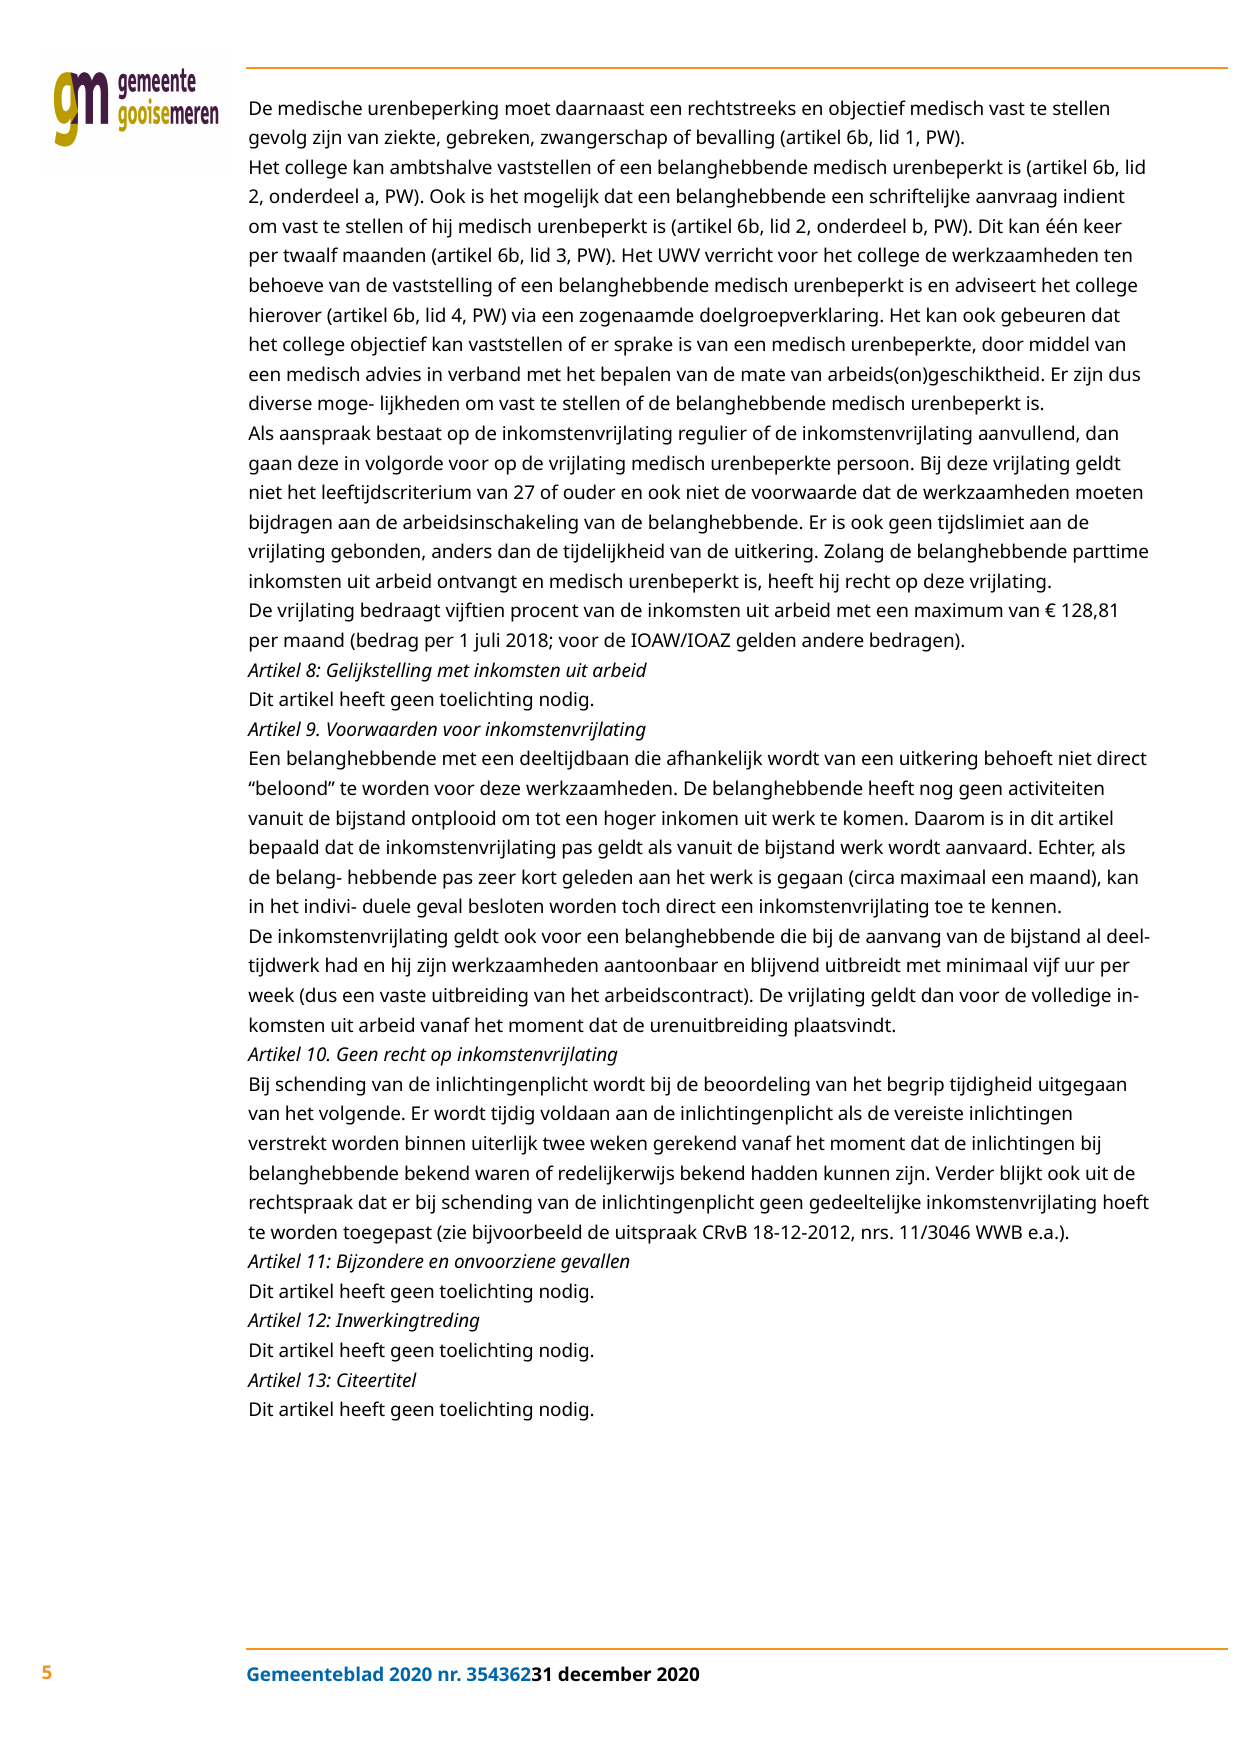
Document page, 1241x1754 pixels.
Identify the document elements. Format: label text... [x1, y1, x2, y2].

text Een belanghebbende met een deeltijdbaan die afhankelijk wordt van een uitkering behoeft niet direct “beloond” te worden voor deze werkzaamheden. De belanghebbende heeft nog geen activiteiten vanuit de bijstand ontplooid om tot een hoger inkomen uit werk te komen. Daarom is in dit artikel bepaald dat de inkomstenvrijlating pas geldt als vanuit de bijstand werk wordt aanvaard. Echter, als de belang- hebbende pas zeer kort geleden aan het werk is gegaan (circa maximaal een maand), kan in het indivi- duele geval besloten worden toch direct een inkomstenvrijlating toe te kennen. [248, 746, 1152, 919]
text De inkomstenvrijlating geldt ook voor een belanghebbende die bij de aanvang van de bijstand al deel- tijdwerk had en hij zijn werkzaamheden aantoonbaar en blijvend uitbreidt met minimaal vijf uur per week (dus een vaste uitbreiding van het arbeidscontract). De vrijlating geldt dan voor de volledige in- komsten uit arbeid vanaf het moment dat de urenuitbreiding plaatsvindt. [248, 923, 1152, 1038]
text Artikel 13: Citeertitel [248, 1367, 1152, 1393]
text Artikel 12: Inwerkingtreding [248, 1308, 1152, 1333]
text Het college kan ambtshalve vaststellen of een belanghebbende medisch urenbeperkt is (artikel 6b, lid 2, onderdeel a, PW). Ook is het mogelijk dat een belanghebbende een schriftelijke aanvraag indient om vast te stellen of hij medisch urenbeperkt is (artikel 6b, lid 2, onderdeel b, PW). Dit kan één keer per twaalf maanden (artikel 6b, lid 3, PW). Het UWV verricht voor het college de werkzaamheden ten behoeve van de vaststelling of een belanghebbende medisch urenbeperkt is en adviseert het college hierover (artikel 6b, lid 4, PW) via een zogenaamde doelgroepverklaring. Het kan ook gebeuren dat het college objectief kan vaststellen of er sprake is van een medisch urenbeperkte, door middel van een medisch advies in verband met het bepalen van de mate van arbeids(on)geschiktheid. Er zijn dus diverse moge- lijkheden om vast te stellen of de belanghebbende medisch urenbeperkt is. [248, 154, 1152, 416]
text Als aanspraak bestaat op de inkomstenvrijlating regulier of de inkomstenvrijlating aanvullend, dan gaan deze in volgorde voor op de vrijlating medisch urenbeperkte persoon. Bij deze vrijlating geldt niet het leeftijdscriterium van 27 of ouder en ook niet de voorwaarde dat de werkzaamheden moeten bijdragen aan de arbeidsinschakeling van de belanghebbende. Er is ook geen tijdslimiet aan de vrijlating gebonden, anders dan de tijdelijkheid van de uitkering. Zolang de belanghebbende parttime inkomsten uit arbeid ontvangt en medisch urenbeperkt is, heeft hij recht op deze vrijlating. [248, 420, 1152, 594]
text Artikel 8: Gelijkstelling met inkomsten uit arbeid [248, 657, 1152, 683]
picture [41, 47, 231, 172]
text Artikel 10. Geen recht op inkomstenvrijlating [248, 1041, 1152, 1067]
text De vrijlating bedraagt vijftien procent van de inkomsten uit arbeid met een maximum van € 128,81 per maand (bedrag per 1 juli 2018; voor de IOAW/IOAZ gelden andere bedragen). [248, 598, 1152, 653]
text De medische urenbeperking moet daarnaast een rechtstreeks en objectief medisch vast te stellen gevolg zijn van ziekte, gebreken, zwangerschap of bevalling (artikel 6b, lid 1, PW). [248, 95, 1152, 150]
text Dit artikel heeft geen toelichting nodig. [248, 1278, 1152, 1304]
text Dit artikel heeft geen toelichting nodig. [248, 1396, 1152, 1422]
text Artikel 11: Bijzondere en onvoorziene gevallen [248, 1248, 1152, 1274]
text Dit artikel heeft geen toelichting nodig. [248, 686, 1152, 712]
text Artikel 9. Voorwaarden voor inkomstenvrijlating [248, 716, 1152, 742]
text Bij schending van de inlichtingenplicht wordt bij de beoordeling van het begrip tijdigheid uitgegaan van het volgende. Er wordt tijdig voldaan aan de inlichtingenplicht als de vereiste inlichtingen verstrekt worden binnen uiterlijk twee weken gerekend vanaf het moment dat de inlichtingen bij belanghebbende bekend waren of redelijkerwijs bekend hadden kunnen zijn. Verder blijkt ook uit de rechtspraak dat er bij schending van de inlichtingenplicht geen gedeeltelijke inkomstenvrijlating hoeft te worden toegepast (zie bijvoorbeeld de uitspraak CRvB 18-12-2012, nrs. 11/3046 WWB e.a.). [248, 1071, 1152, 1245]
text Dit artikel heeft geen toelichting nodig. [248, 1337, 1152, 1363]
